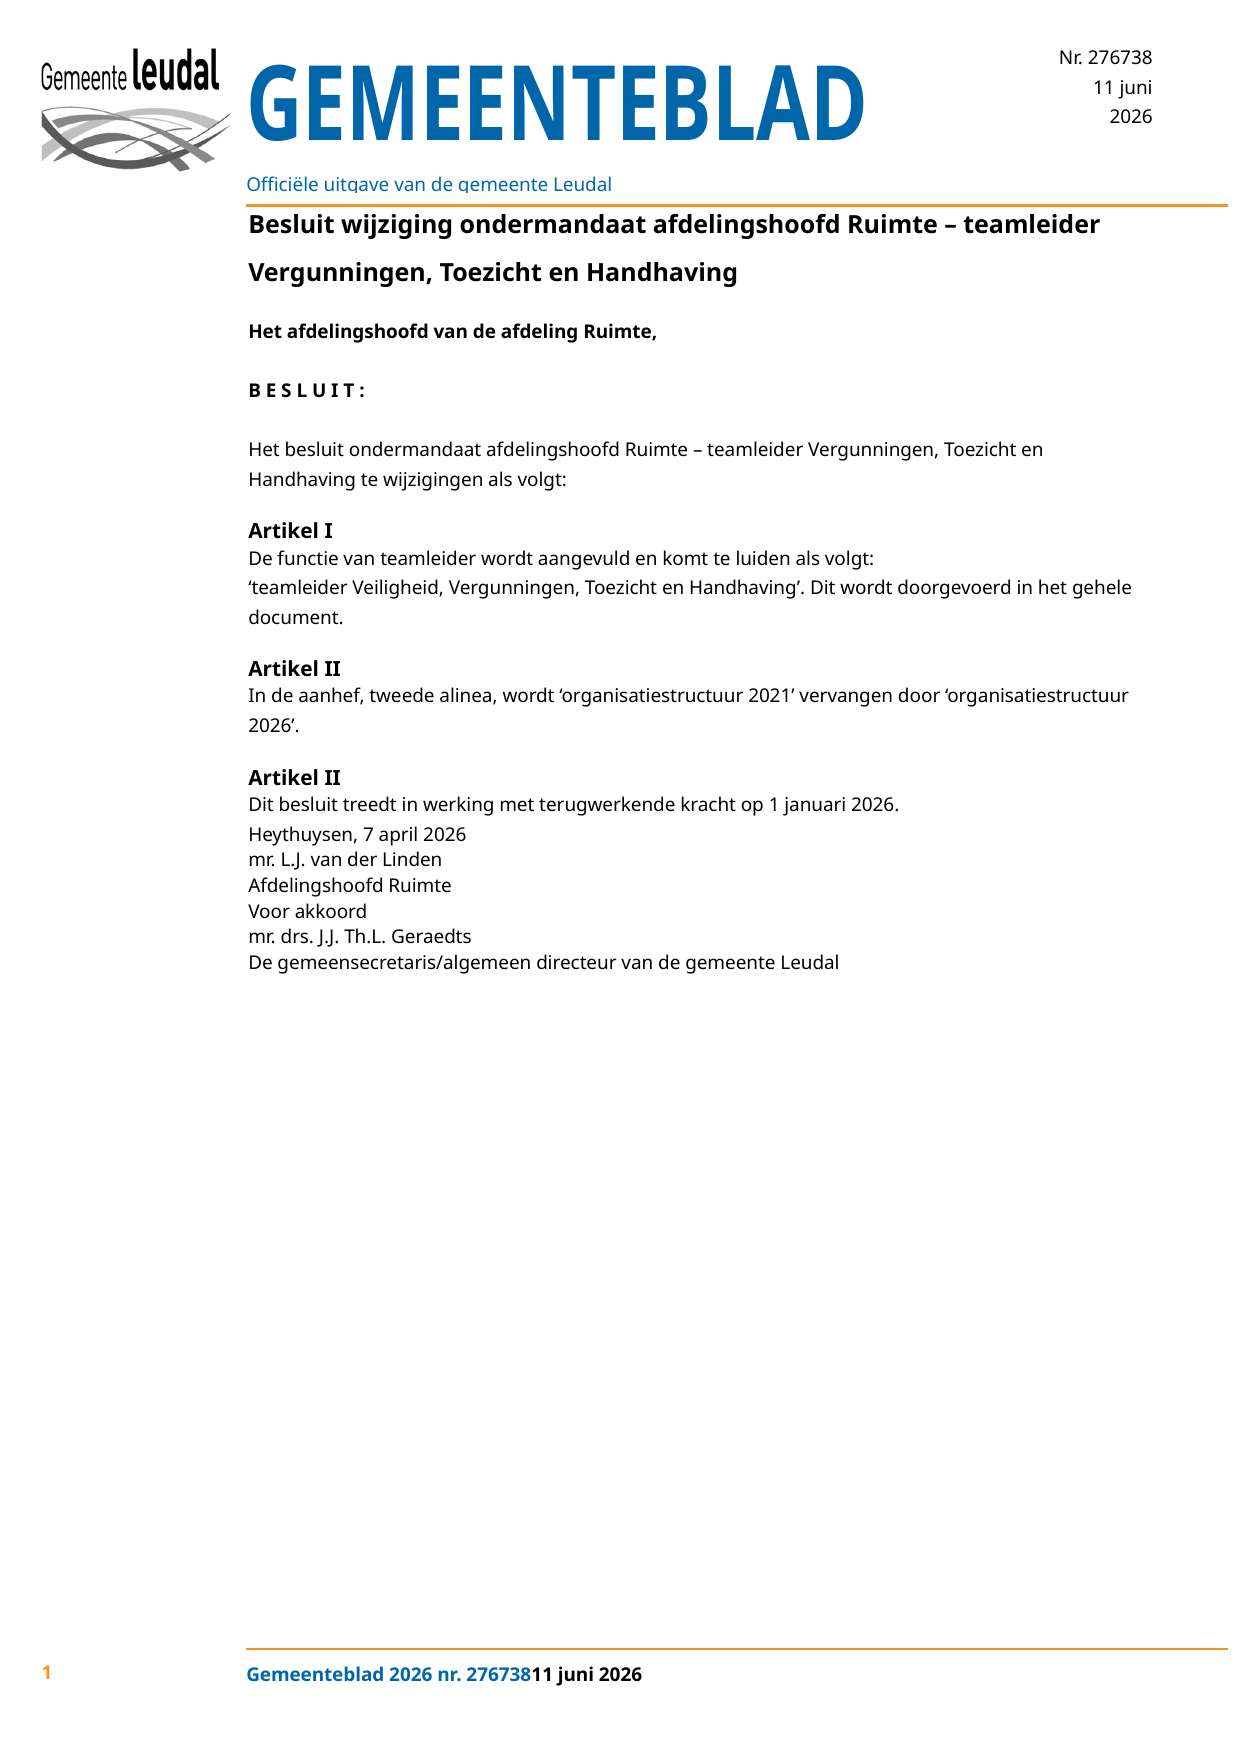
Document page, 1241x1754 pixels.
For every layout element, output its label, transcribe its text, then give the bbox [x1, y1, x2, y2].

text ‘teamleider Veiligheid, Vergunningen, Toezicht en Handhaving’. Dit wordt doorgevoerd in het gehele document. [248, 574, 1152, 629]
text Heythuysen, 7 april 2026 [248, 821, 1152, 846]
text Afdelingshoofd Ruimte [248, 872, 1152, 898]
text Artikel II [248, 763, 1152, 791]
text Artikel II [248, 654, 1152, 683]
text Artikel I [248, 516, 1152, 545]
text Het besluit ondermandaat afdelingshoofd Ruimte – teamleider Vergunningen, Toezicht en Handhaving te wijzigingen als volgt: [248, 436, 1152, 492]
text B E S L U I T : [248, 377, 1152, 403]
text mr. L.J. van der Linden [248, 846, 1152, 872]
text In de aanhef, tweede alinea, wordt ‘organisatiestructuur 2021’ vervangen door ‘organisatiestructuur 2026’. [248, 683, 1152, 738]
text mr. drs. J.J. Th.L. Geraedts [248, 924, 1152, 949]
picture [41, 47, 231, 172]
text De functie van teamleider wordt aangevuld en komt te luiden als volgt: [248, 545, 1152, 570]
text Voor akkoord [248, 898, 1152, 924]
text Dit besluit treedt in werking met terugwerkende kracht op 1 januari 2026. [248, 791, 1152, 817]
text De gemeensecretaris/algemeen directeur van de gemeente Leudal [248, 949, 1152, 975]
text Besluit wijziging ondermandaat afdelingshoofd Ruimte – teamleider Vergunningen, Toezicht en Handhaving [248, 207, 1152, 288]
text Het afdelingshoofd van de afdeling Ruimte, [248, 318, 1152, 344]
